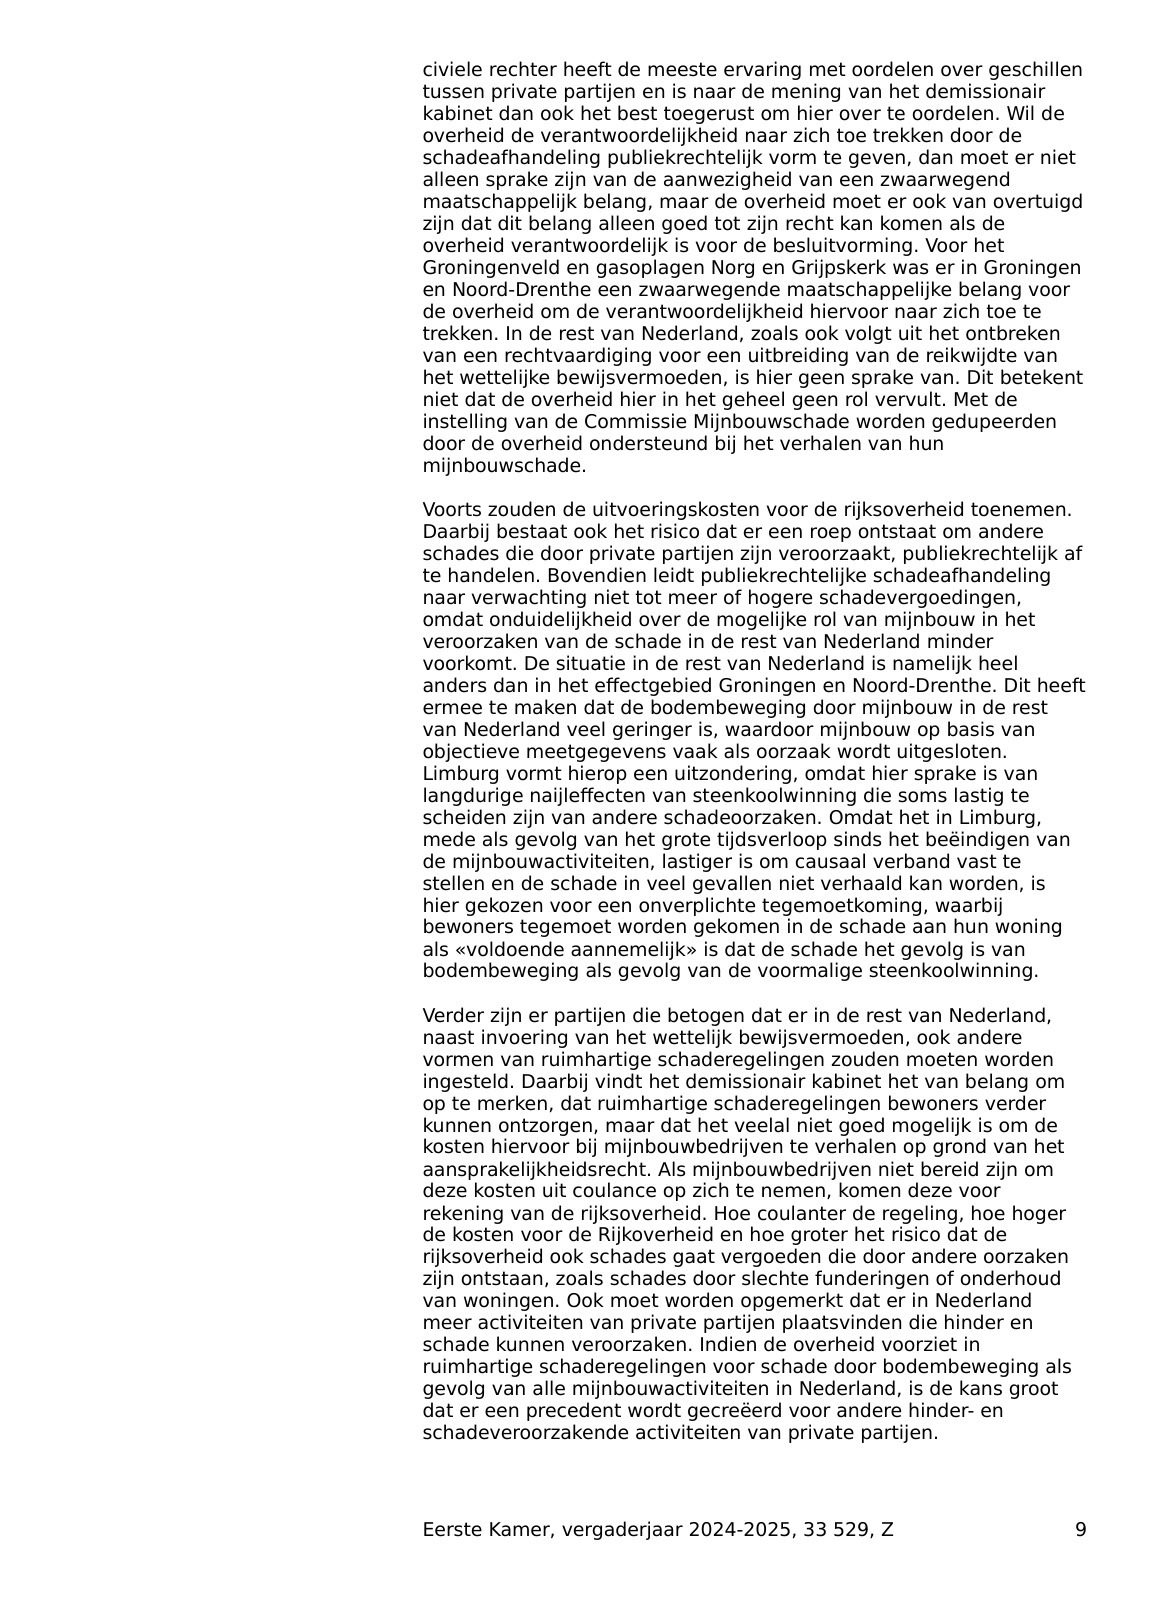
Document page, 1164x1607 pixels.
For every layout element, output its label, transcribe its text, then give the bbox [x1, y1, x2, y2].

text Voorts zouden de uitvoeringskosten voor de rijksoverheid toenemen. Daarbij bestaat ook het risico dat er een roep ontstaat om andere schades die door private partijen zijn veroorzaakt, publiekrechtelijk af te handelen. Bovendien leidt publiekrechtelijke schadeafhandeling naar verwachting niet tot meer of hogere schadevergoedingen, omdat onduidelijkheid over de mogelijke rol van mijnbouw in het veroorzaken van de schade in de rest van Nederland minder voorkomt. De situatie in de rest van Nederland is namelijk heel anders dan in het effectgebied Groningen en Noord-Drenthe. Dit heeft ermee te maken dat de bodembeweging door mijnbouw in de rest van Nederland veel geringer is, waardoor mijnbouw op basis van objectieve meetgegevens vaak als oorzaak wordt uitgesloten. Limburg vormt hierop een uitzondering, omdat hier sprake is van langdurige naijleffecten van steenkoolwinning die soms lastig te scheiden zijn van andere schadeoorzaken. Omdat het in Limburg, mede als gevolg van het grote tijdsverloop sinds het beëindigen van de mijnbouwactiviteiten, lastiger is om causaal verband vast te stellen en de schade in veel gevallen niet verhaald kan worden, is hier gekozen voor een onverplichte tegemoetkoming, waarbij bewoners tegemoet worden gekomen in de schade aan hun woning als «voldoende aannemelijk» is dat de schade het gevolg is van bodembeweging als gevolg van de voormalige steenkoolwinning. [422, 499, 1087, 982]
text Verder zijn er partijen die betogen dat er in de rest van Nederland, naast invoering van het wettelijk bewijsvermoeden, ook andere vormen van ruimhartige schaderegelingen zouden moeten worden ingesteld. Daarbij vindt het demissionair kabinet het van belang om op te merken, dat ruimhartige schaderegelingen bewoners verder kunnen ontzorgen, maar dat het veelal niet goed mogelijk is om de kosten hiervoor bij mijnbouwbedrijven te verhalen op grond van het aansprakelijkheidsrecht. Als mijnbouwbedrijven niet bereid zijn om deze kosten uit coulance op zich te nemen, komen deze voor rekening van de rijksoverheid. Hoe coulanter de regeling, hoe hoger de kosten voor de Rijkoverheid en hoe groter het risico dat de rijksoverheid ook schades gaat vergoeden die door andere oorzaken zijn ontstaan, zoals schades door slechte funderingen of onderhoud van woningen. Ook moet worden opgemerkt dat er in Nederland meer activiteiten van private partijen plaatsvinden die hinder en schade kunnen veroorzaken. Indien de overheid voorziet in ruimhartige schaderegelingen voor schade door bodembeweging als gevolg van alle mijnbouwactiviteiten in Nederland, is de kans groot dat er een precedent wordt gecreëerd voor andere hinder- en schadeveroorzakende activiteiten van private partijen. [422, 1004, 1087, 1444]
text civiele rechter heeft de meeste ervaring met oordelen over geschillen tussen private partijen en is naar de mening van het demissionair kabinet dan ook het best toegerust om hier over te oordelen. Wil de overheid de verantwoordelijkheid naar zich toe trekken door de schadeafhandeling publiekrechtelijk vorm te geven, dan moet er niet alleen sprake zijn van de aanwezigheid van een zwaarwegend maatschappelijk belang, maar de overheid moet er ook van overtuigd zijn dat dit belang alleen goed tot zijn recht kan komen als de overheid verantwoordelijk is voor de besluitvorming. Voor het Groningenveld en gasoplagen Norg en Grijpskerk was er in Groningen en Noord-Drenthe een zwaarwegende maatschappelijke belang voor de overheid om de verantwoordelijkheid hiervoor naar zich toe te trekken. In de rest van Nederland, zoals ook volgt uit het ontbreken van een rechtvaardiging voor een uitbreiding van de reikwijdte van het wettelijke bewijsvermoeden, is hier geen sprake van. Dit betekent niet dat de overheid hier in het geheel geen rol vervult. Met de instelling van de Commissie Mijnbouwschade worden gedupeerden door de overheid ondersteund bij het verhalen van hun mijnbouwschade. [422, 59, 1087, 477]
